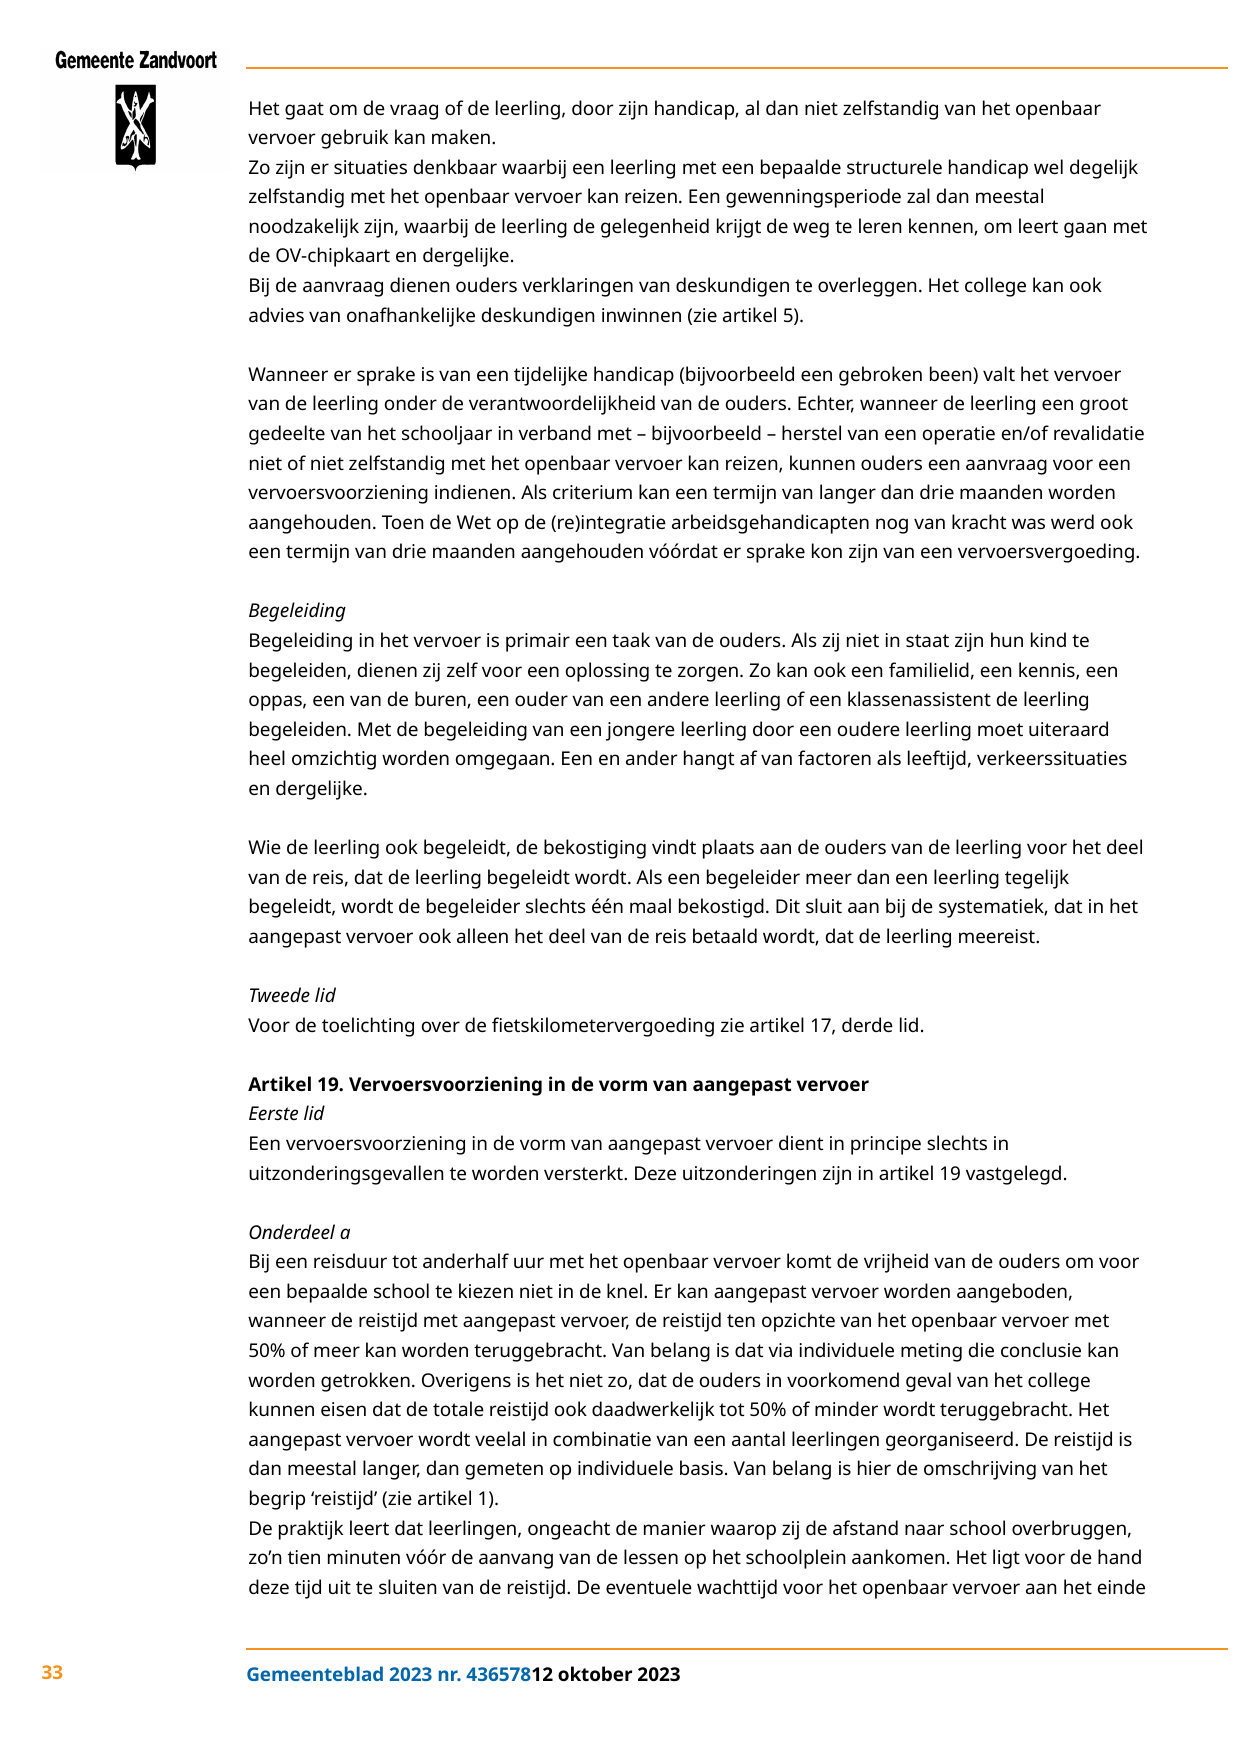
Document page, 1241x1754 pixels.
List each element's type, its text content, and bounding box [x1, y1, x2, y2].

picture [41, 47, 231, 172]
text Eerste lid [248, 1101, 1152, 1126]
text De praktijk leert dat leerlingen, ongeacht de manier waarop zij de afstand naar school overbruggen, zo’n tien minuten vóór de aanvang van de lessen op het schoolplein aankomen. Het ligt voor de hand deze tijd uit te sluiten van de reistijd. De eventuele wachttijd voor het openbaar vervoer aan het einde [248, 1515, 1152, 1600]
text Begeleiding [248, 598, 1152, 623]
text Voor de toelichting over de fietskilometervergoeding zie artikel 17, derde lid. [248, 1012, 1152, 1038]
text Het gaat om de vraag of de leerling, door zijn handicap, al dan niet zelfstandig van het openbaar vervoer gebruik kan maken. [248, 95, 1152, 150]
text Zo zijn er situaties denkbaar waarbij een leerling met een bepaalde structurele handicap wel degelijk zelfstandig met het openbaar vervoer kan reizen. Een gewenningsperiode zal dan meestal noodzakelijk zijn, waarbij de leerling de gelegenheid krijgt de weg te leren kennen, om leert gaan met de OV-chipkaart en dergelijke. [248, 154, 1152, 268]
text Wie de leerling ook begeleidt, de bekostiging vindt plaats aan de ouders van de leerling voor het deel van de reis, dat de leerling begeleidt wordt. Als een begeleider meer dan een leerling tegelijk begeleidt, wordt de begeleider slechts één maal bekostigd. Dit sluit aan bij de systematiek, dat in het aangepast vervoer ook alleen het deel van de reis betaald wordt, dat de leerling meereist. [248, 834, 1152, 949]
text Onderdeel a [248, 1219, 1152, 1245]
text Wanneer er sprake is van een tijdelijke handicap (bijvoorbeeld een gebroken been) valt het vervoer van de leerling onder de verantwoordelijkheid van de ouders. Echter, wanneer de leerling een groot gedeelte van het schooljaar in verband met – bijvoorbeeld – herstel van een operatie en/of revalidatie niet of niet zelfstandig met het openbaar vervoer kan reizen, kunnen ouders een aanvraag voor een vervoersvoorziening indienen. Als criterium kan een termijn van langer dan drie maanden worden aangehouden. Toen de Wet op de (re)integratie arbeidsgehandicapten nog van kracht was werd ook een termijn van drie maanden aangehouden vóórdat er sprake kon zijn van een vervoersvergoeding. [248, 361, 1152, 564]
text Artikel 19. Vervoersvoorziening in de vorm van aangepast vervoer [248, 1071, 1152, 1097]
text Een vervoersvoorziening in de vorm van aangepast vervoer dient in principe slechts in uitzonderingsgevallen te worden versterkt. Deze uitzonderingen zijn in artikel 19 vastgelegd. [248, 1130, 1152, 1186]
text Bij een reisduur tot anderhalf uur met het openbaar vervoer komt de vrijheid van de ouders om voor een bepaalde school te kiezen niet in de knel. Er kan aangepast vervoer worden aangeboden, wanneer de reistijd met aangepast vervoer, de reistijd ten opzichte van het openbaar vervoer met 50% of meer kan worden teruggebracht. Van belang is dat via individuele meting die conclusie kan worden getrokken. Overigens is het niet zo, dat de ouders in voorkomend geval van het college kunnen eisen dat de totale reistijd ook daadwerkelijk tot 50% of minder wordt teruggebracht. Het aangepast vervoer wordt veelal in combinatie van een aantal leerlingen georganiseerd. De reistijd is dan meestal langer, dan gemeten op individuele basis. Van belang is hier de omschrijving van het begrip ‘reistijd’ (zie artikel 1). [248, 1248, 1152, 1511]
text Begeleiding in het vervoer is primair een taak van de ouders. Als zij niet in staat zijn hun kind te begeleiden, dienen zij zelf voor een oplossing te zorgen. Zo kan ook een familielid, een kennis, een oppas, een van de buren, een ouder van een andere leerling of een klassenassistent de leerling begeleiden. Met de begeleiding van een jongere leerling door een oudere leerling moet uiteraard heel omzichtig worden omgegaan. Een en ander hangt af van factoren als leeftijd, verkeerssituaties en dergelijke. [248, 627, 1152, 801]
text Bij de aanvraag dienen ouders verklaringen van deskundigen te overleggen. Het college kan ook advies van onafhankelijke deskundigen inwinnen (zie artikel 5). [248, 272, 1152, 328]
text Tweede lid [248, 982, 1152, 1008]
